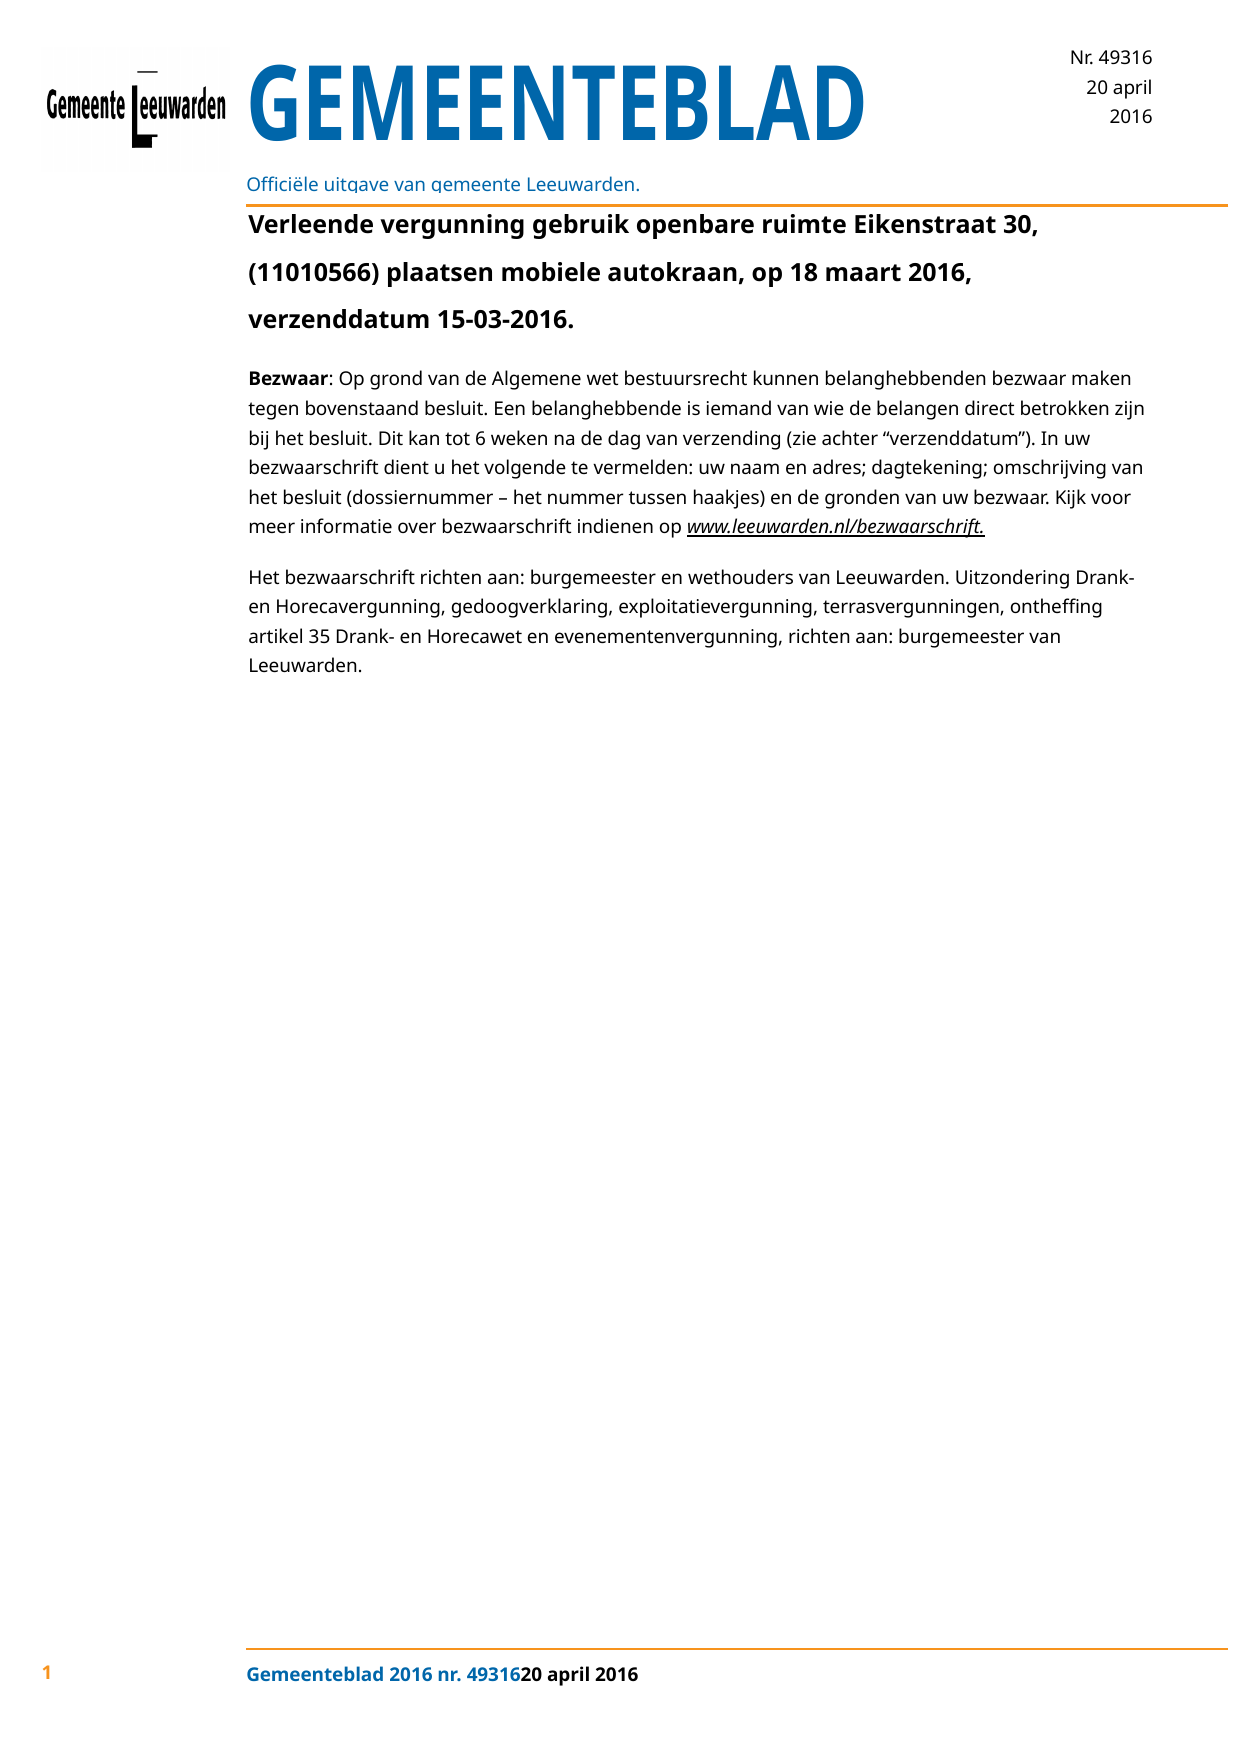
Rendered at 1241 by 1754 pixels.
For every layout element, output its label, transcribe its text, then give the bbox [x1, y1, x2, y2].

text Het bezwaarschrift richten aan: burgemeester en wethouders van Leeuwarden. Uitzondering Drank- en Horecavergunning, gedoogverklaring, exploitatievergunning, terrasvergunningen, ontheffing artikel 35 Drank- en Horecawet en evenementenvergunning, richten aan: burgemeester van Leeuwarden. [248, 564, 1152, 678]
text Bezwaar: Op grond van de Algemene wet bestuursrecht kunnen belanghebbenden bezwaar maken tegen bovenstaand besluit. Een belanghebbende is iemand van wie de belangen direct betrokken zijn bij het besluit. Dit kan tot 6 weken na de dag van verzending (zie achter “verzenddatum”). In uw bezwaarschrift dient u het volgende te vermelden: uw naam en adres; dagtekening; omschrijving van het besluit (dossiernummer – het nummer tussen haakjes) en de gronden van uw bezwaar. Kijk voor meer informatie over bezwaarschrift indienen op www.leeuwarden.nl/bezwaarschrift. [248, 366, 1152, 539]
text Verleende vergunning gebruik openbare ruimte Eikenstraat 30, (11010566) plaatsen mobiele autokraan, op 18 maart 2016, verzenddatum 15-03-2016. [248, 207, 1152, 336]
picture [41, 47, 231, 172]
